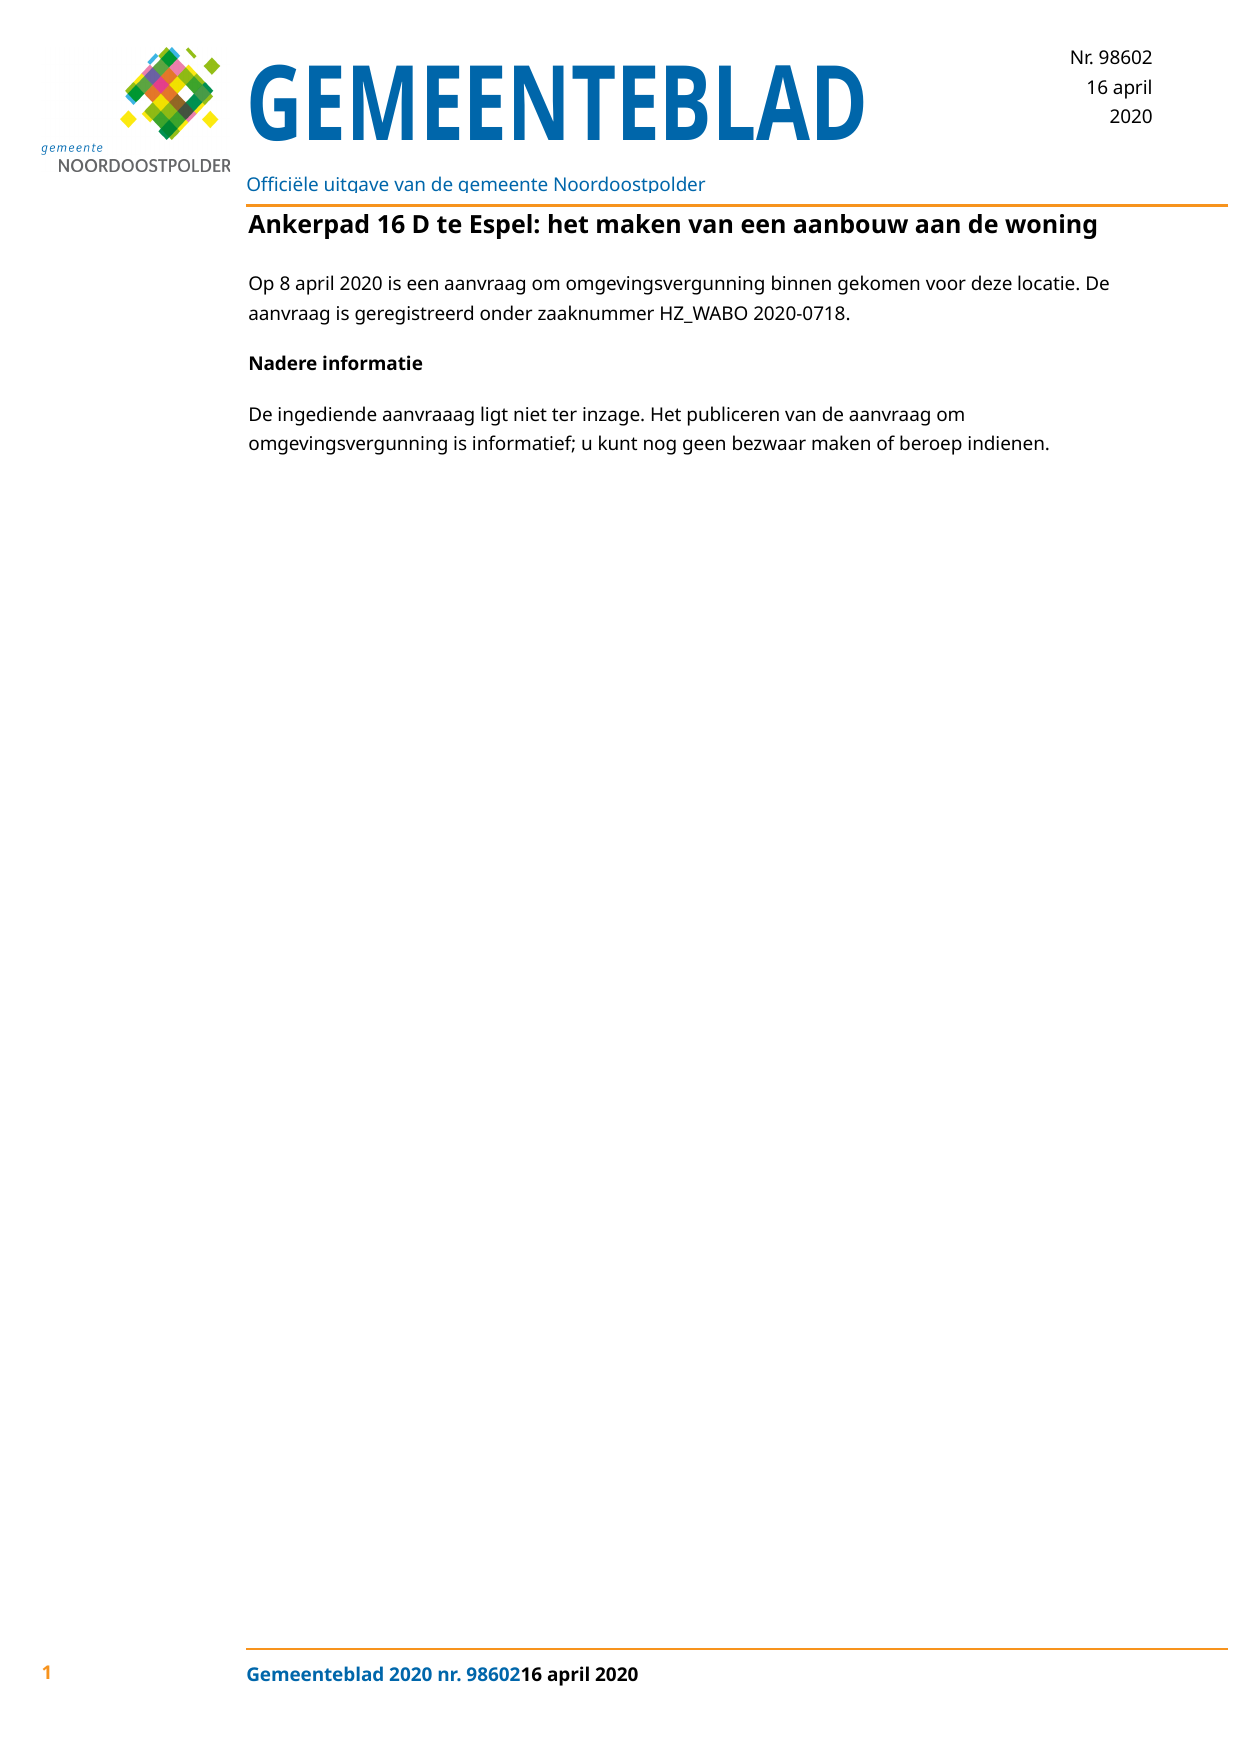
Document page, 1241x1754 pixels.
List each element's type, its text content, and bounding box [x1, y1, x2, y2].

text De ingediende aanvraaag ligt niet ter inzage. Het publiceren van de aanvraag om omgevingsvergunning is informatief; u kunt nog geen bezwaar maken of beroep indienen. [248, 401, 1152, 456]
text Op 8 april 2020 is een aanvraag om omgevingsvergunning binnen gekomen voor deze locatie. De aanvraag is geregistreerd onder zaaknummer HZ_WABO 2020-0718. [248, 270, 1152, 326]
text Nadere informatie [248, 350, 1152, 376]
text Ankerpad 16 D te Espel: het maken van een aanbouw aan de woning [248, 207, 1152, 241]
picture [41, 47, 231, 172]
